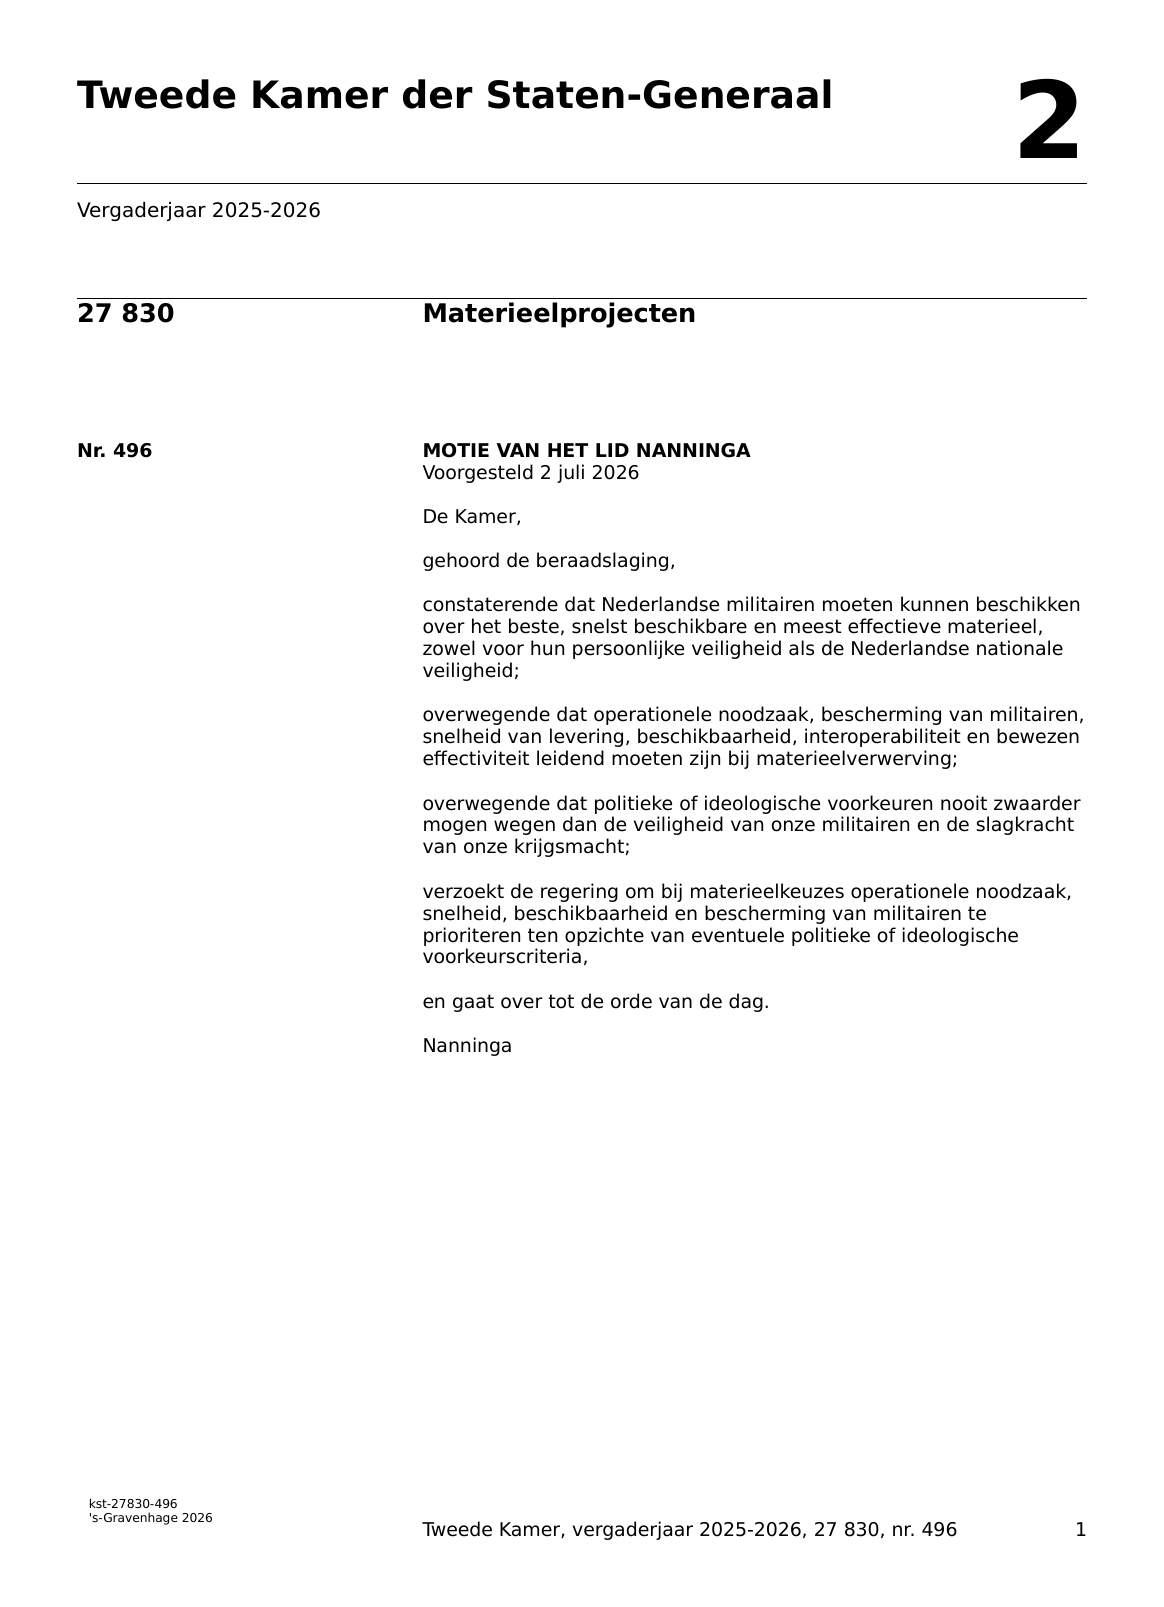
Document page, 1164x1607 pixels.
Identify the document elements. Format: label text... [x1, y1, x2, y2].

text De Kamer, [422, 506, 1087, 528]
text gehoord de beraadslaging, [422, 550, 1087, 572]
text overwegende dat operationele noodzaak, bescherming van militairen, snelheid van levering, beschikbaarheid, interoperabiliteit en bewezen effectiviteit leidend moeten zijn bij materieelverwerving; [422, 704, 1087, 770]
text overwegende dat politieke of ideologische voorkeuren nooit zwaarder mogen wegen dan de veiligheid van onze militairen en de slagkracht van onze krijgsmacht; [422, 792, 1087, 858]
subtitle 27 830 Materieelprojecten [77, 299, 1087, 329]
text kst-27830-496 [88, 1497, 323, 1511]
text Voorgesteld 2 juli 2026 [422, 462, 1087, 484]
table_header 2 [886, 59, 1087, 183]
text Nanninga [422, 1035, 1087, 1057]
text constaterende dat Nederlandse militairen moeten kunnen beschikken over het beste, snelst beschikbare en meest effectieve materieel, zowel voor hun persoonlijke veiligheid als de Nederlandse nationale veiligheid; [422, 594, 1087, 682]
text en gaat over tot de orde van de dag. [422, 991, 1087, 1013]
text verzoekt de regering om bij materieelkeuzes operationele noodzaak, snelheid, beschikbaarheid en bescherming van militairen te prioriteren ten opzichte van eventuele politieke of ideologische voorkeurscriteria, [422, 881, 1087, 968]
table_header Tweede Kamer der Staten-Generaal [77, 59, 886, 183]
subtitle Nr. 496 MOTIE VAN HET LID NANNINGA [77, 440, 1087, 462]
text 's-Gravenhage 2026 [88, 1511, 323, 1525]
table_cell Vergaderjaar 2025-2026 [77, 184, 1087, 298]
